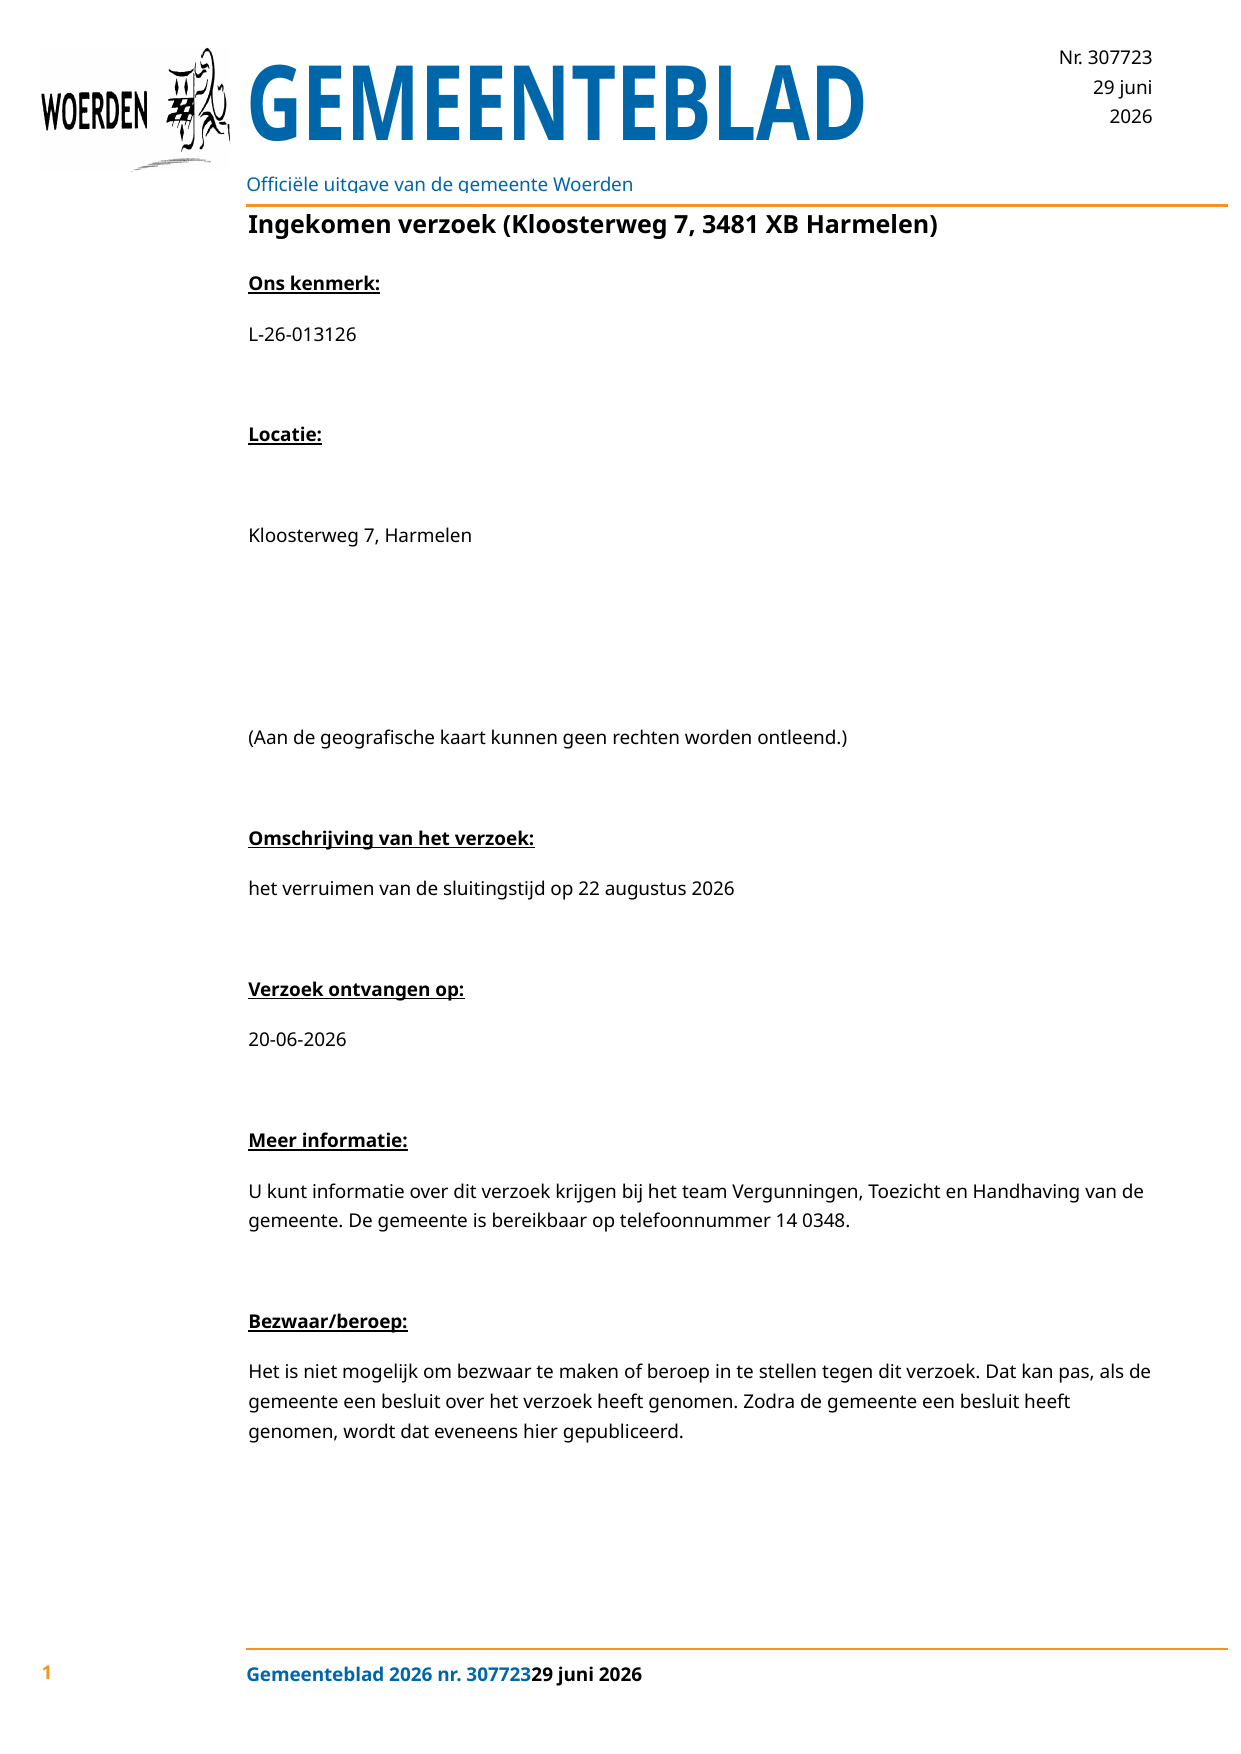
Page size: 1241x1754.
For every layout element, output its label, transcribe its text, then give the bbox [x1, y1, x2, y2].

text 20-06-2026 [248, 1027, 1152, 1052]
text Bezwaar/beroep: [248, 1308, 1152, 1334]
text Ingekomen verzoek (Kloosterweg 7, 3481 XB Harmelen) [248, 207, 1152, 241]
text het verruimen van de sluitingstijd op 22 augustus 2026 [248, 875, 1152, 901]
text Ons kenmerk: [248, 270, 1152, 296]
text Verzoek ontvangen op: [248, 976, 1152, 1002]
text Meer informatie: [248, 1127, 1152, 1153]
picture [41, 47, 231, 172]
text (Aan de geografische kaart kunnen geen rechten worden ontleend.) [248, 724, 1152, 750]
text U kunt informatie over dit verzoek krijgen bij het team Vergunningen, Toezicht en Handhaving van de gemeente. De gemeente is bereikbaar op telefoonnummer 14 0348. [248, 1178, 1152, 1233]
text Het is niet mogelijk om bezwaar te maken of beroep in te stellen tegen dit verzoek. Dat kan pas, als de gemeente een besluit over het verzoek heeft genomen. Zodra de gemeente een besluit heeft genomen, wordt dat eveneens hier gepubliceerd. [248, 1359, 1152, 1443]
text Omschrijving van het verzoek: [248, 825, 1152, 851]
text L-26-013126 [248, 321, 1152, 346]
text Locatie: [248, 422, 1152, 447]
text Kloosterweg 7, Harmelen [248, 522, 1152, 548]
